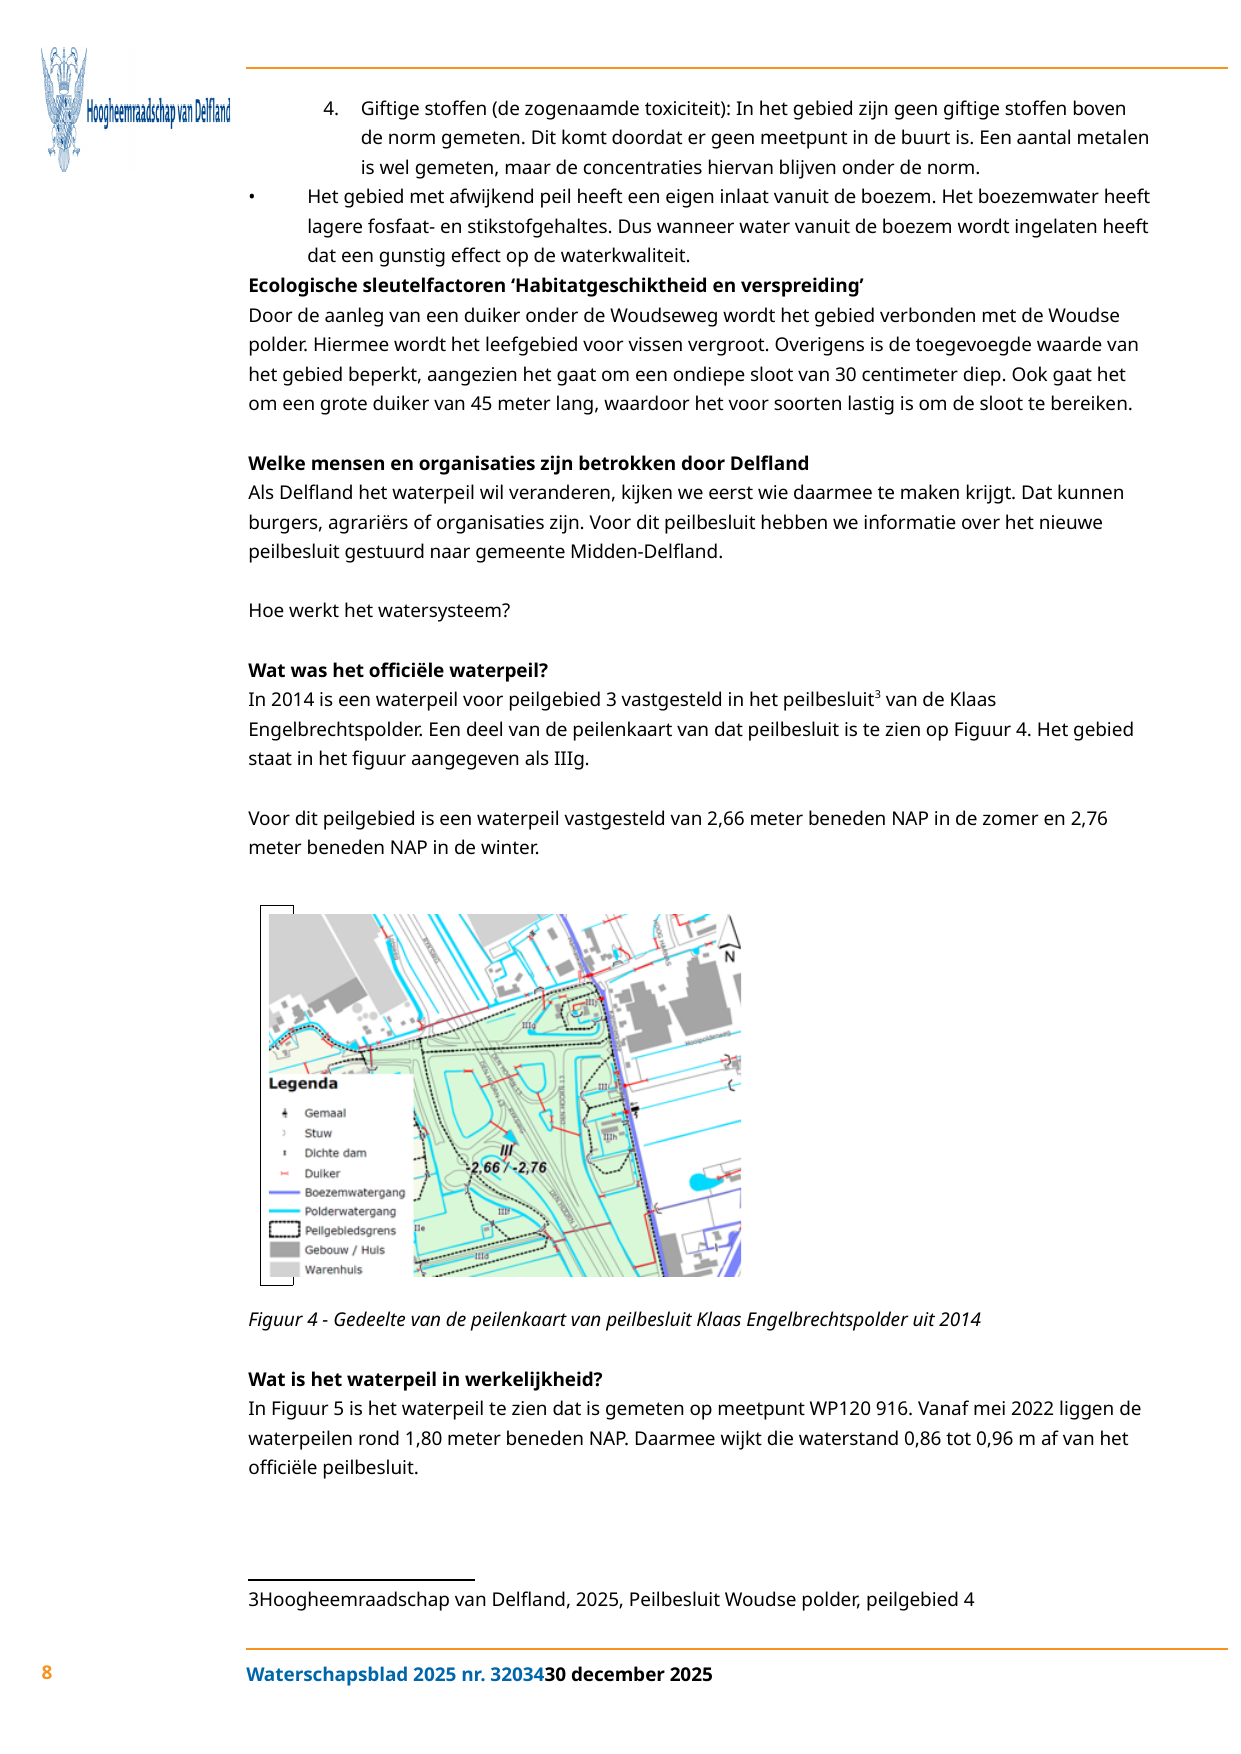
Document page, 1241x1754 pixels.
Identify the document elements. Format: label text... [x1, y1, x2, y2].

text Voor dit peilgebied is een waterpeil vastgesteld van 2,66 meter beneden NAP in de zomer en 2,76 meter beneden NAP in de winter. [248, 805, 1152, 860]
text Ecologische sleutelfactoren ‘Habitatgeschiktheid en verspreiding’ [248, 272, 1152, 298]
list Giftige stoffen (de zogenaamde toxiciteit): In het gebied zijn geen giftige stoffen boven de norm gemeten. Dit komt doordat er geen meetpunt in de buurt is. Een aantal metalen is wel gemeten, maar de concentraties hiervan blijven onder de norm. [323, 95, 1152, 180]
text Wat was het officiële waterpeil? [248, 657, 1152, 683]
text Welke mensen en organisaties zijn betrokken door Delfland [248, 450, 1152, 476]
text In 2014 is een waterpeil voor peilgebied 3 vastgesteld in het peilbesluit van de Klaas Engelbrechtspolder. Een deel van de peilenkaart van dat peilbesluit is te zien op Figuur 4. Het gebied staat in het figuur aangegeven als IIIg. [248, 686, 1152, 771]
text Hoogheemraadschap van Delfland, 2025, Peilbesluit Woudse polder, peilgebied 4 [248, 1586, 1152, 1612]
text Als Delfland het waterpeil wil veranderen, kijken we eerst wie daarmee te maken krijgt. Dat kunnen burgers, agrariërs of organisaties zijn. Voor dit peilbesluit hebben we informatie over het nieuwe peilbesluit gestuurd naar gemeente Midden-Delfland. [248, 479, 1152, 564]
text In Figuur 5 is het waterpeil te zien dat is gemeten op meetpunt WP120 916. Vanaf mei 2022 liggen de waterpeilen rond 1,80 meter beneden NAP. Daarmee wijkt die waterstand 0,86 tot 0,96 m af van het officiële peilbesluit. [248, 1395, 1152, 1480]
picture [41, 47, 231, 172]
text Door de aanleg van een duiker onder de Woudseweg wordt het gebied verbonden met de Woudse polder. Hiermee wordt het leefgebied voor vissen vergroot. Overigens is de toegevoegde waarde van het gebied beperkt, aangezien het gaat om een ondiepe sloot van 30 centimeter diep. Ook gaat het om een grote duiker van 45 meter lang, waardoor het voor soorten lastig is om de sloot te bereiken. [248, 302, 1152, 416]
text Hoe werkt het watersysteem? [248, 598, 1152, 623]
text Wat is het waterpeil in werkelijkheid? [248, 1366, 1152, 1392]
list Het gebied met afwijkend peil heeft een eigen inlaat vanuit de boezem. Het boezemwater heeft lagere fosfaat- en stikstofgehaltes. Dus wanneer water vanuit de boezem wordt ingelaten heeft dat een gunstig effect op de waterkwaliteit. [248, 183, 1152, 268]
picture [268, 914, 742, 1277]
text Figuur 4 - Gedeelte van de peilenkaart van peilbesluit Klaas Engelbrechtspolder uit 2014 [248, 1307, 1152, 1332]
